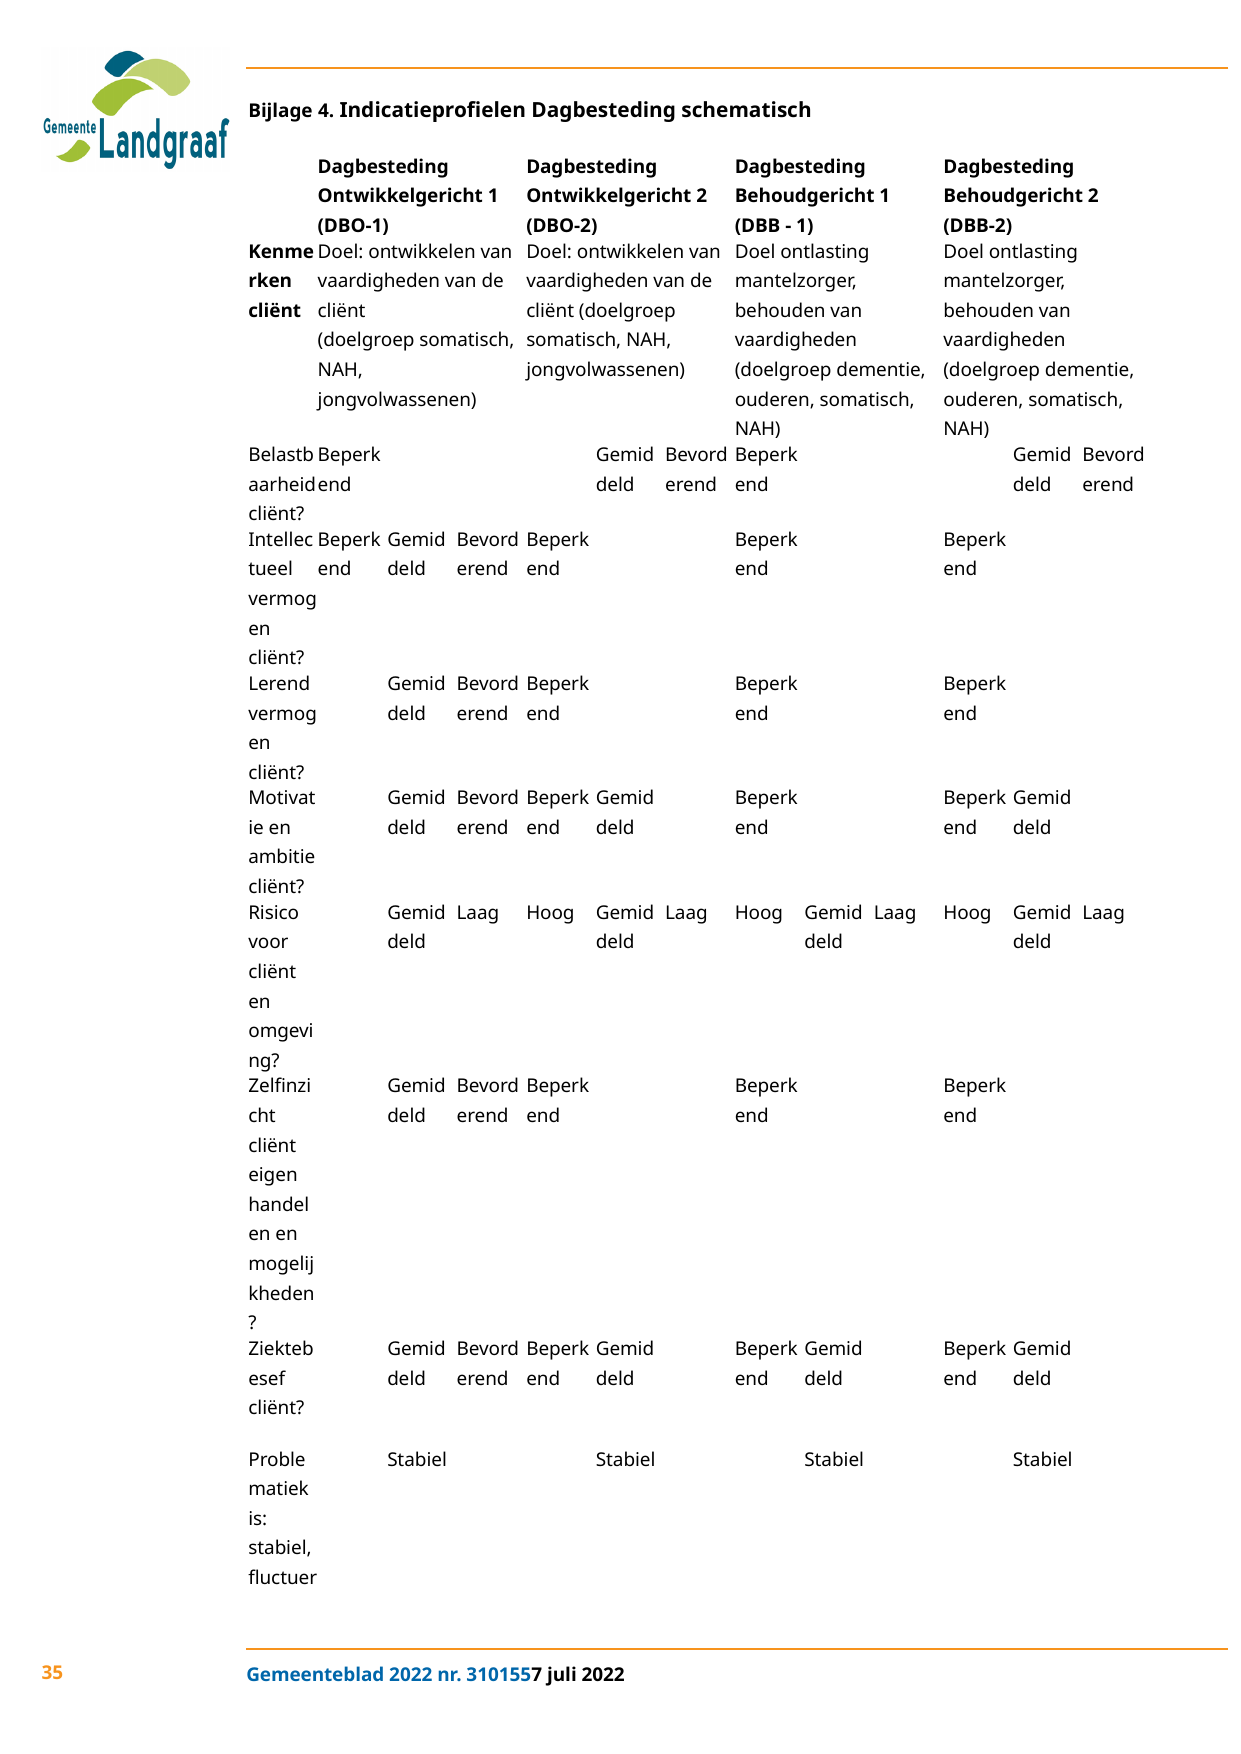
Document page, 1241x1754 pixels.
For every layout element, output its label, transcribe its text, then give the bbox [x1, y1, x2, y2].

table_cell [735, 1420, 804, 1446]
table_cell Bevorderend [1082, 441, 1152, 526]
table_cell Beperkend [735, 785, 804, 899]
table_cell [1082, 785, 1152, 899]
table_cell Belastbaarheid cliënt? [248, 441, 317, 526]
table_cell [735, 1446, 804, 1590]
table_cell [874, 785, 943, 899]
table_cell Bevorderend [456, 670, 526, 784]
table_header Dagbesteding Behoudgericht 2 (DBB-2) [943, 153, 1152, 238]
table_cell [318, 899, 387, 1073]
table_cell [318, 1420, 387, 1446]
table_cell Gemiddeld [387, 785, 456, 899]
table_cell Gemiddeld [1013, 785, 1082, 899]
table_cell [874, 1446, 943, 1590]
table_cell Gemiddeld [387, 526, 456, 670]
table_cell [1082, 1420, 1152, 1446]
table_cell [804, 1420, 873, 1446]
table_cell [874, 1073, 943, 1335]
table_cell Gemiddeld [804, 1335, 873, 1420]
table_cell Beperkend [526, 1073, 596, 1335]
table_cell Beperkend [526, 526, 596, 670]
table_cell Gemiddeld [596, 899, 665, 1073]
table_cell [526, 441, 596, 526]
table_cell Gemiddeld [596, 1335, 665, 1420]
table_cell Beperkend [526, 785, 596, 899]
table_cell [1082, 1446, 1152, 1590]
table_cell [318, 670, 387, 784]
table_cell Beperkend [526, 1335, 596, 1420]
table_cell [943, 1446, 1013, 1590]
table_cell Beperkend [735, 1335, 804, 1420]
table_cell Risico voor cliënt en omgeving? [248, 899, 317, 1073]
table_cell [387, 1420, 456, 1446]
table_cell Laag [456, 899, 526, 1073]
table_cell Beperkend [318, 441, 387, 526]
table_cell [804, 441, 873, 526]
table_cell [943, 441, 1013, 526]
table_cell Beperkend [318, 526, 387, 670]
table_cell [1013, 1073, 1082, 1335]
table_cell Beperkend [943, 670, 1013, 784]
table_cell [804, 670, 873, 784]
table_cell [1082, 1073, 1152, 1335]
table_cell [665, 1073, 734, 1335]
table_cell Lerend vermogen cliënt? [248, 670, 317, 784]
table_cell Bevorderend [456, 526, 526, 670]
table_cell Beperkend [943, 785, 1013, 899]
table_cell [665, 1446, 734, 1590]
table_cell [387, 441, 456, 526]
table_cell Doel ontlasting mantelzorger, behouden van vaardigheden (doelgroep dementie, ouderen, somatisch, NAH) [943, 238, 1152, 441]
table_cell Beperkend [943, 526, 1013, 670]
table_cell Gemiddeld [1013, 441, 1082, 526]
table_cell [943, 1420, 1013, 1446]
table_cell Gemiddeld [387, 899, 456, 1073]
table_cell [665, 1335, 734, 1420]
table_cell Bevorderend [456, 1335, 526, 1420]
table_cell [1082, 526, 1152, 670]
table_cell Laag [874, 899, 943, 1073]
table_cell [318, 1446, 387, 1590]
table_header Dagbesteding Behoudgericht 1 (DBB - 1) [735, 153, 943, 238]
table_header [248, 153, 317, 238]
table_cell Bevorderend [456, 785, 526, 899]
table_cell Beperkend [943, 1073, 1013, 1335]
table_cell [874, 526, 943, 670]
table_cell [874, 1420, 943, 1446]
table_cell [318, 1335, 387, 1420]
table_cell [874, 441, 943, 526]
table_cell Bevorderend [456, 1073, 526, 1335]
table_cell [804, 526, 873, 670]
table_cell Motivatie en ambitie cliënt? [248, 785, 317, 899]
table_cell Gemiddeld [596, 441, 665, 526]
table_cell [804, 785, 873, 899]
table_cell Hoog [943, 899, 1013, 1073]
table_cell Laag [1082, 899, 1152, 1073]
table_cell Stabiel [596, 1446, 665, 1590]
table_cell Hoog [526, 899, 596, 1073]
table_cell Gemiddeld [387, 670, 456, 784]
picture [41, 47, 231, 172]
table_cell Gemiddeld [387, 1335, 456, 1420]
table_cell [596, 1073, 665, 1335]
table_cell [318, 1073, 387, 1335]
table_cell [665, 670, 734, 784]
table_cell Stabiel [1013, 1446, 1082, 1590]
table_cell Laag [665, 899, 734, 1073]
table_cell Gemiddeld [387, 1073, 456, 1335]
table_cell Beperkend [735, 670, 804, 784]
table_cell [318, 785, 387, 899]
table_cell [456, 441, 526, 526]
table_cell Beperkend [735, 1073, 804, 1335]
table_cell [665, 1420, 734, 1446]
table_header Dagbesteding Ontwikkelgericht 1 (DBO-1) [318, 153, 526, 238]
table_cell [526, 1446, 596, 1590]
table_cell Stabiel [804, 1446, 873, 1590]
table_cell [1013, 1420, 1082, 1446]
table_cell [1013, 670, 1082, 784]
table_cell Zelfinzicht cliënt eigen handelen en mogelijkheden? [248, 1073, 317, 1335]
table_cell Doel: ontwikkelen van vaardigheden van de cliënt (doelgroep somatisch, NAH, jongvolwassenen) [526, 238, 734, 441]
table_cell Kenmerken cliënt [248, 238, 317, 441]
table_cell Problematiek is: stabiel, fluctuer [248, 1446, 317, 1590]
table_cell Bevorderend [665, 441, 734, 526]
table_cell Stabiel [387, 1446, 456, 1590]
table_cell Gemiddeld [1013, 1335, 1082, 1420]
table_cell Intellectueel vermogen cliënt? [248, 526, 317, 670]
table_cell Gemiddeld [596, 785, 665, 899]
table_cell [596, 1420, 665, 1446]
table_cell Hoog [735, 899, 804, 1073]
table_cell [804, 1073, 873, 1335]
table_cell [248, 1420, 317, 1446]
table_cell Ziektebesef cliënt? [248, 1335, 317, 1420]
table_cell [456, 1420, 526, 1446]
table_cell Doel ontlasting mantelzorger, behouden van vaardigheden (doelgroep dementie, ouderen, somatisch, NAH) [735, 238, 943, 441]
table_cell Beperkend [735, 441, 804, 526]
table_cell [526, 1420, 596, 1446]
table_cell [596, 670, 665, 784]
text Bijlage 4. Indicatieprofielen Dagbesteding schematisch [248, 95, 1152, 123]
table_cell [596, 526, 665, 670]
table_cell [456, 1446, 526, 1590]
table_header Dagbesteding Ontwikkelgericht 2 (DBO-2) [526, 153, 734, 238]
table_cell [1082, 1335, 1152, 1420]
table_cell [1013, 526, 1082, 670]
table_cell [874, 670, 943, 784]
table_cell Gemiddeld [1013, 899, 1082, 1073]
table_cell Doel: ontwikkelen van vaardigheden van de cliënt (doelgroep somatisch, NAH, jongvolwassenen) [318, 238, 526, 441]
table_cell [874, 1335, 943, 1420]
table_cell Beperkend [526, 670, 596, 784]
table_cell [665, 526, 734, 670]
table_cell Beperkend [735, 526, 804, 670]
table_cell Beperkend [943, 1335, 1013, 1420]
table_cell [665, 785, 734, 899]
table_cell [1082, 670, 1152, 784]
table_cell Gemiddeld [804, 899, 873, 1073]
